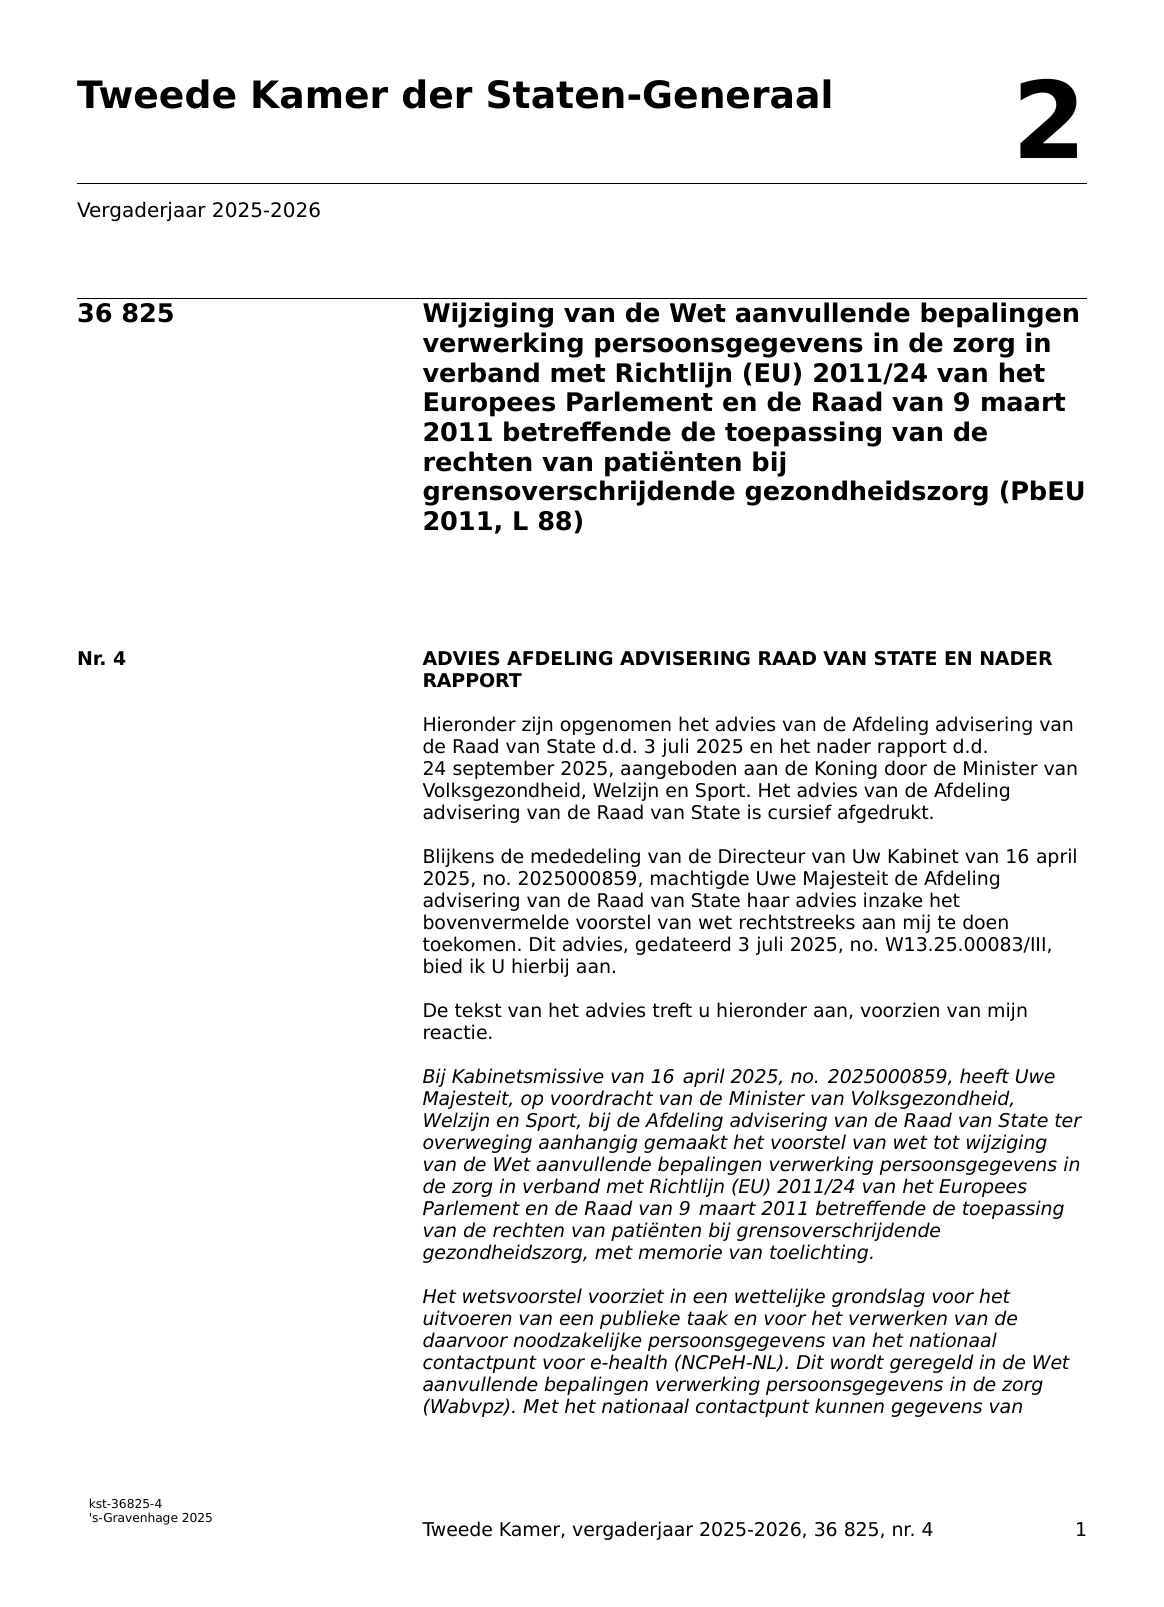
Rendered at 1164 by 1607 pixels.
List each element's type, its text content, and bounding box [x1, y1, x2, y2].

text Bij Kabinetsmissive van 16 april 2025, no. 2025000859, heeft Uwe Majesteit, op voordracht van de Minister van Volksgezondheid, Welzijn en Sport, bij de Afdeling advisering van de Raad van State ter overweging aanhangig gemaakt het voorstel van wet tot wijziging van de Wet aanvullende bepalingen verwerking persoonsgegevens in de zorg in verband met Richtlijn (EU) 2011/24 van het Europees Parlement en de Raad van 9 maart 2011 betreffende de toepassing van de rechten van patiënten bij grensoverschrijdende gezondheidszorg, met memorie van toelichting. [422, 1066, 1087, 1264]
subtitle 36 825 Wijziging van de Wet aanvullende bepalingen verwerking persoonsgegevens in de zorg in verband met Richtlijn (EU) 2011/24 van het Europees Parlement en de Raad van 9 maart 2011 betreffende de toepassing van de rechten van patiënten bij grensoverschrijdende gezondheidszorg (PbEU 2011, L 88) [77, 299, 1087, 536]
text Het wetsvoorstel voorziet in een wettelijke grondslag voor het uitvoeren van een publieke taak en voor het verwerken van de daarvoor noodzakelijke persoonsgegevens van het nationaal contactpunt voor e-health (NCPeH-NL). Dit wordt geregeld in de Wet aanvullende bepalingen verwerking persoonsgegevens in de zorg (Wabvpz). Met het nationaal contactpunt kunnen gegevens van [422, 1286, 1087, 1418]
text De tekst van het advies treft u hieronder aan, voorzien van mijn reactie. [422, 1000, 1087, 1044]
text Blijkens de mededeling van de Directeur van Uw Kabinet van 16 april 2025, no. 2025000859, machtigde Uwe Majesteit de Afdeling advisering van de Raad van State haar advies inzake het bovenvermelde voorstel van wet rechtstreeks aan mij te doen toekomen. Dit advies, gedateerd 3 juli 2025, no. W13.25.00083/III, bied ik U hierbij aan. [422, 846, 1087, 978]
text 's-Gravenhage 2025 [88, 1511, 323, 1525]
table_cell Vergaderjaar 2025-2026 [77, 184, 1087, 298]
table_header 2 [886, 59, 1087, 183]
table_header Tweede Kamer der Staten-Generaal [77, 59, 886, 183]
subtitle Nr. 4 ADVIES AFDELING ADVISERING RAAD VAN STATE EN NADER RAPPORT [77, 647, 1087, 691]
text kst-36825-4 [88, 1497, 323, 1511]
text Hieronder zijn opgenomen het advies van de Afdeling advisering van de Raad van State d.d. 3 juli 2025 en het nader rapport d.d. 24 september 2025, aangeboden aan de Koning door de Minister van Volksgezondheid, Welzijn en Sport. Het advies van de Afdeling advisering van de Raad van State is cursief afgedrukt. [422, 714, 1087, 823]
